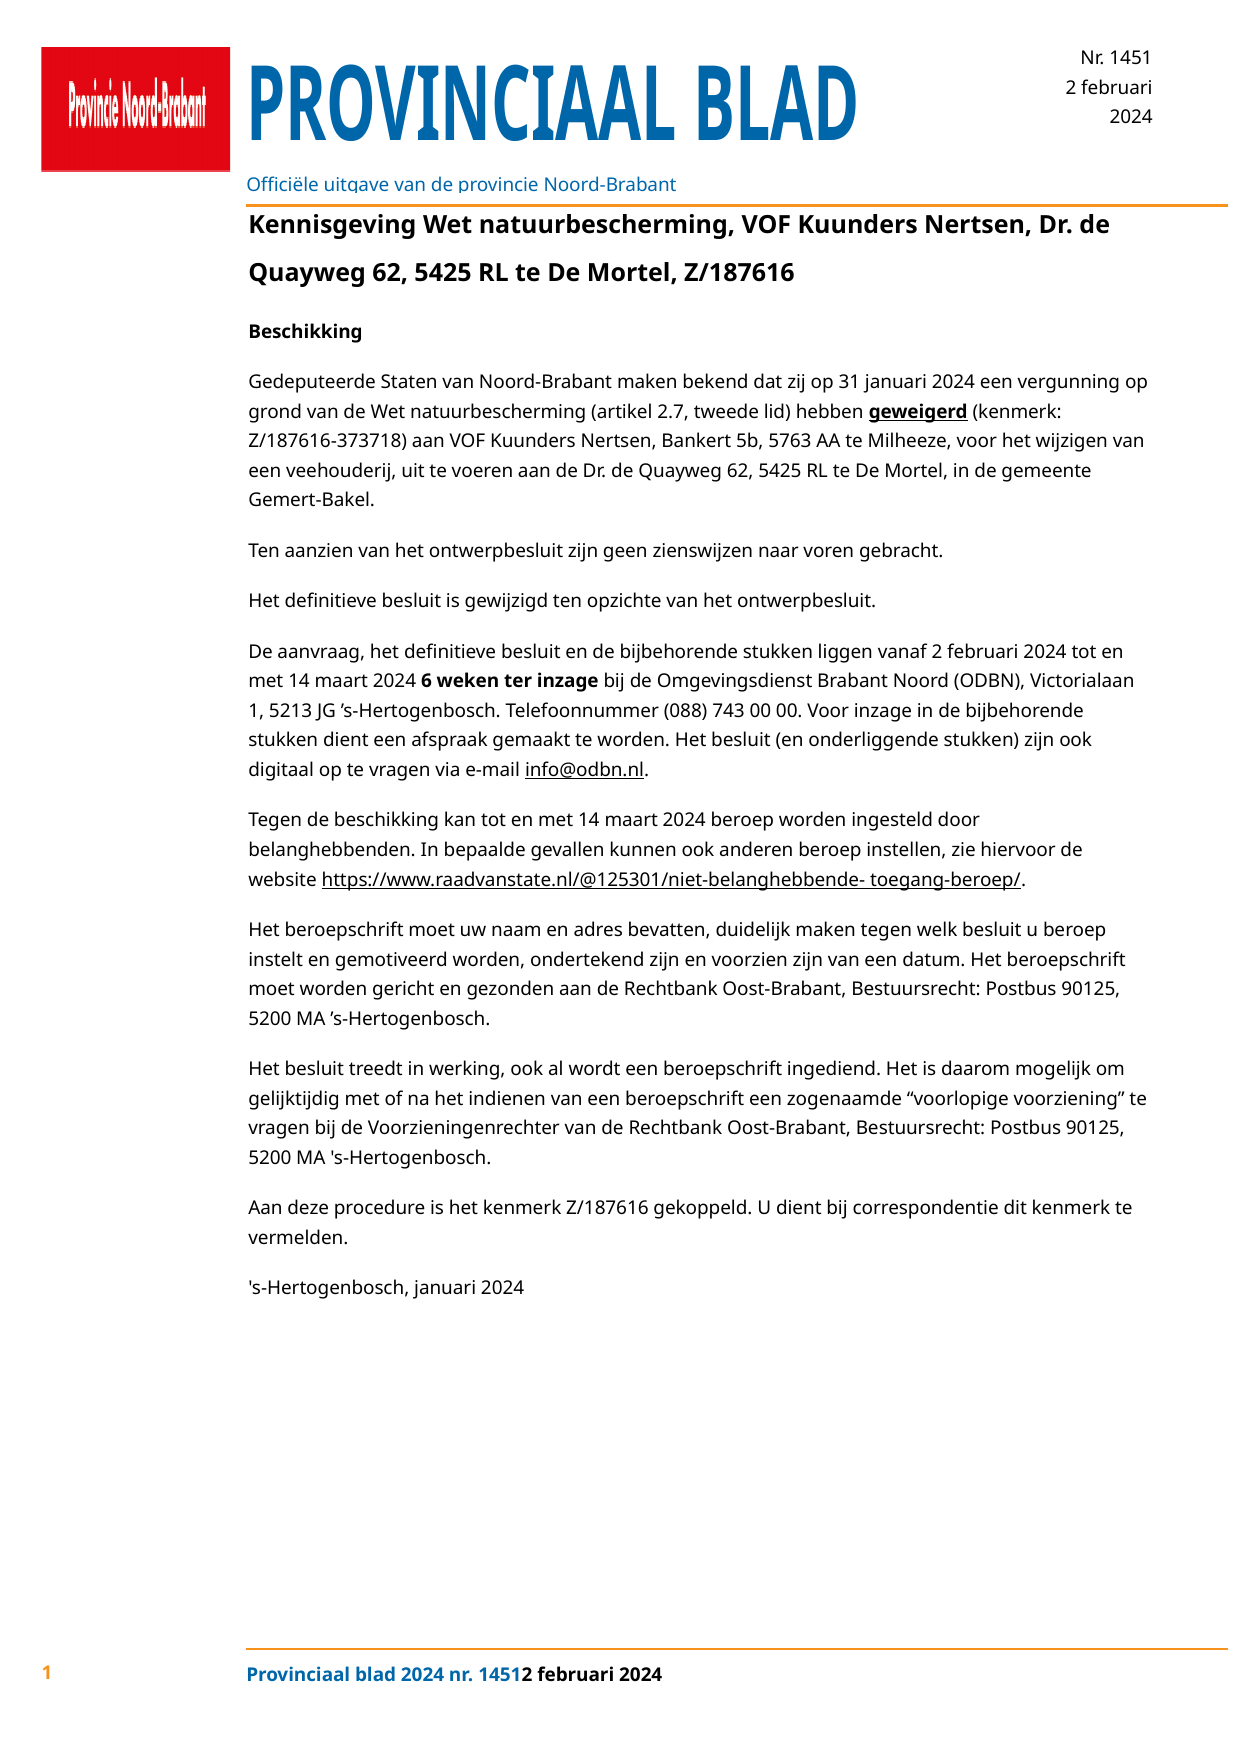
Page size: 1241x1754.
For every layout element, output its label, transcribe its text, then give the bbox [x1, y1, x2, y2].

text Beschikking [248, 318, 1152, 344]
picture [41, 47, 231, 172]
text Tegen de beschikking kan tot en met 14 maart 2024 beroep worden ingesteld door belanghebbenden. In bepaalde gevallen kunnen ook anderen beroep instellen, zie hiervoor de website https://www.raadvanstate.nl/@125301/niet-belanghebbende- toegang-beroep/. [248, 807, 1152, 892]
text Het definitieve besluit is gewijzigd ten opzichte van het ontwerpbesluit. [248, 587, 1152, 613]
text Gedeputeerde Staten van Noord-Brabant maken bekend dat zij op 31 januari 2024 een vergunning op grond van de Wet natuurbescherming (artikel 2.7, tweede lid) hebben geweigerd (kenmerk: Z/187616-373718) aan VOF Kuunders Nertsen, Bankert 5b, 5763 AA te Milheeze, voor het wijzigen van een veehouderij, uit te voeren aan de Dr. de Quayweg 62, 5425 RL te De Mortel, in de gemeente Gemert-Bakel. [248, 368, 1152, 512]
text Het beroepschrift moet uw naam en adres bevatten, duidelijk maken tegen welk besluit u beroep instelt en gemotiveerd worden, ondertekend zijn en voorzien zijn van een datum. Het beroepschrift moet worden gericht en gezonden aan de Rechtbank Oost-Brabant, Bestuursrecht: Postbus 90125, 5200 MA ’s-Hertogenbosch. [248, 916, 1152, 1031]
text Aan deze procedure is het kenmerk Z/187616 gekoppeld. U dient bij correspondentie dit kenmerk te vermelden. [248, 1194, 1152, 1250]
text Kennisgeving Wet natuurbescherming, VOF Kuunders Nertsen, Dr. de Quayweg 62, 5425 RL te De Mortel, Z/187616 [248, 207, 1152, 288]
text Ten aanzien van het ontwerpbesluit zijn geen zienswijzen naar voren gebracht. [248, 537, 1152, 563]
text 's-Hertogenbosch, januari 2024 [248, 1274, 1152, 1300]
text Het besluit treedt in werking, ook al wordt een beroepschrift ingediend. Het is daarom mogelijk om gelijktijdig met of na het indienen van een beroepschrift een zogenaamde “voorlopige voorziening” te vragen bij de Voorzieningenrechter van de Rechtbank Oost-Brabant, Bestuursrecht: Postbus 90125, 5200 MA 's-Hertogenbosch. [248, 1055, 1152, 1170]
text De aanvraag, het definitieve besluit en de bijbehorende stukken liggen vanaf 2 februari 2024 tot en met 14 maart 2024 6 weken ter inzage bij de Omgevingsdienst Brabant Noord (ODBN), Victorialaan 1, 5213 JG ’s-Hertogenbosch. Telefoonnummer (088) 743 00 00. Voor inzage in de bijbehorende stukken dient een afspraak gemaakt te worden. Het besluit (en onderliggende stukken) zijn ook digitaal op te vragen via e-mail info@odbn.nl. [248, 638, 1152, 782]
